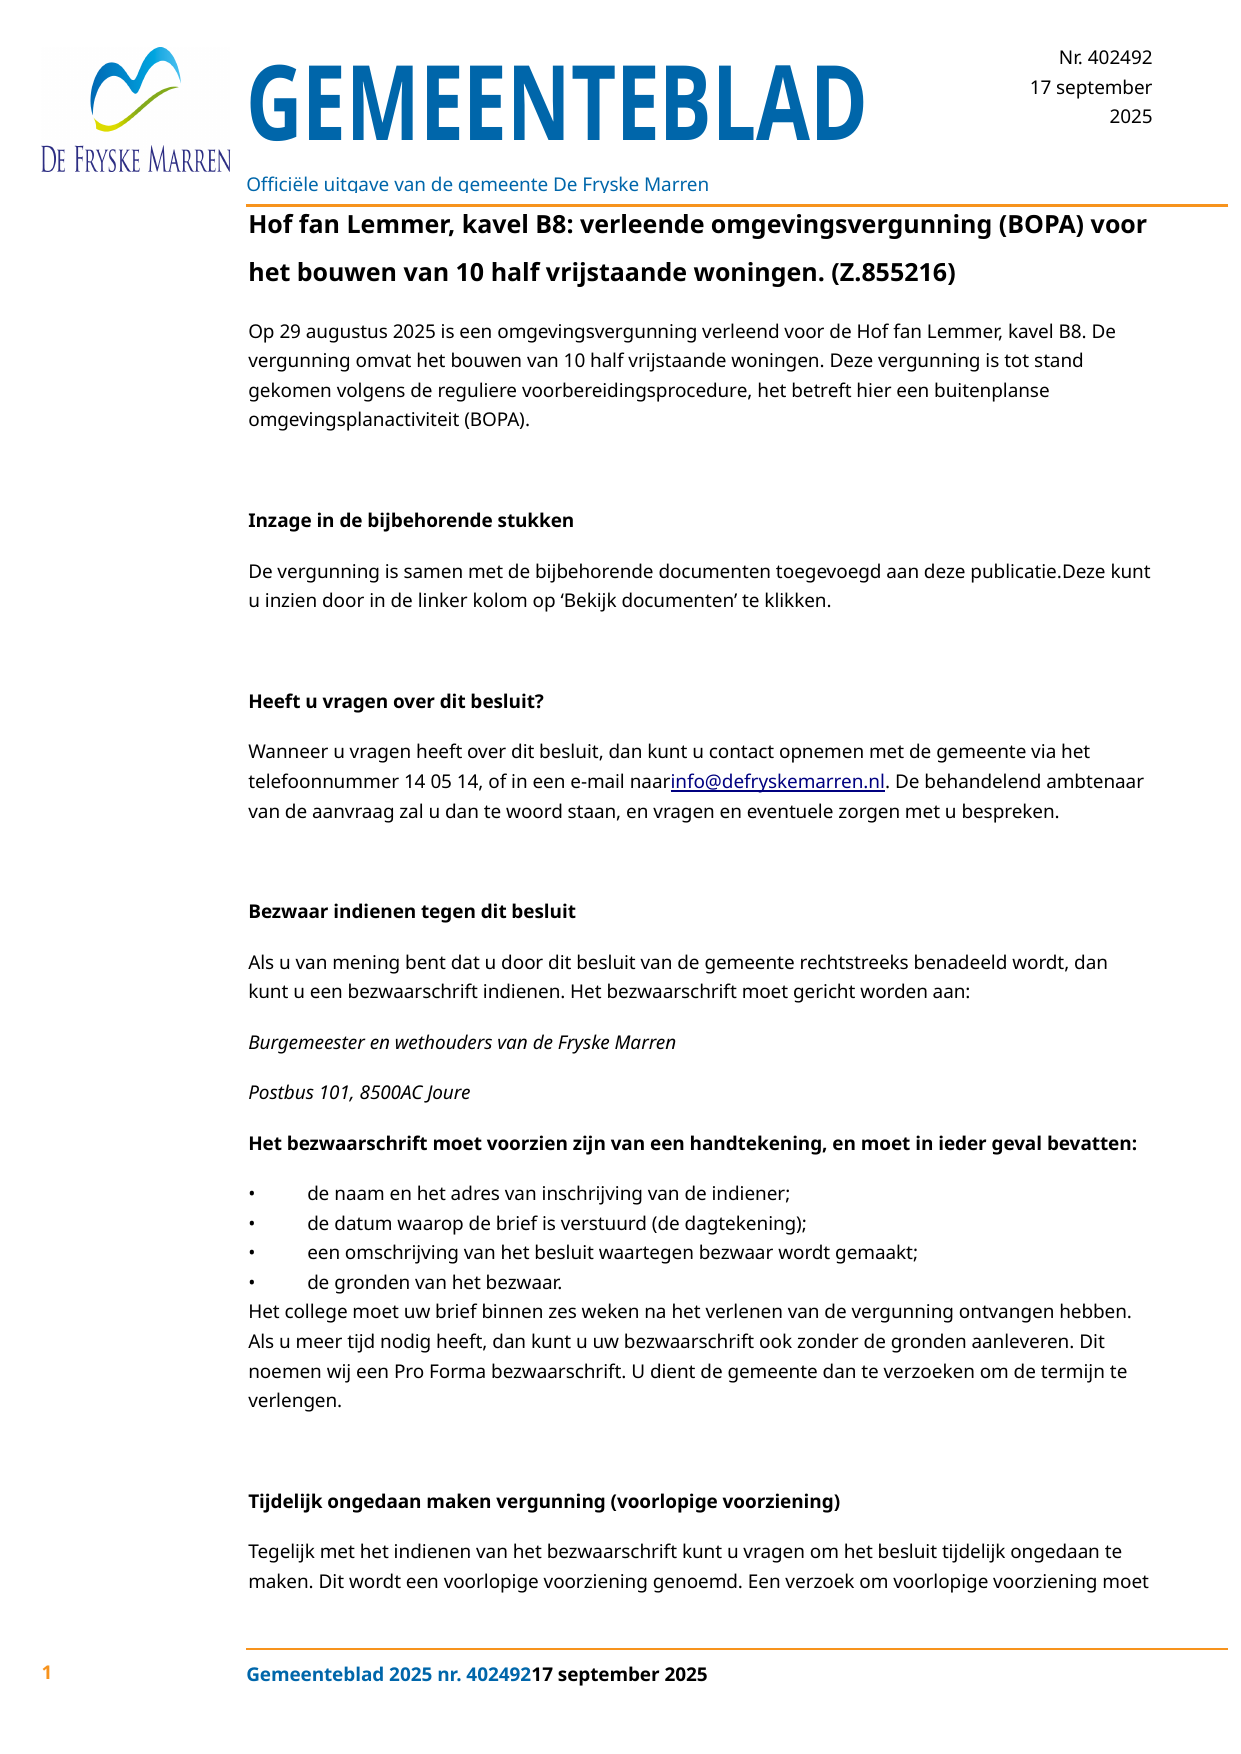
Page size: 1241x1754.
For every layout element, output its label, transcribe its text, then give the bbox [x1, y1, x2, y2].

text Tegelijk met het indienen van het bezwaarschrift kunt u vragen om het besluit tijdelijk ongedaan te maken. Dit wordt een voorlopige voorziening genoemd. Een verzoek om voorlopige voorziening moet [248, 1539, 1152, 1594]
picture [41, 47, 231, 172]
list de naam en het adres van inschrijving van de indiener; [248, 1180, 1152, 1206]
text Als u van mening bent dat u door dit besluit van de gemeente rechtstreeks benadeeld wordt, dan kunt u een bezwaarschrift indienen. Het bezwaarschrift moet gericht worden aan: [248, 949, 1152, 1004]
text Hof fan Lemmer, kavel B8: verleende omgevingsvergunning (BOPA) voor het bouwen van 10 half vrijstaande woningen. (Z.855216) [248, 207, 1152, 288]
text Tijdelijk ongedaan maken vergunning (voorlopige voorziening) [248, 1488, 1152, 1514]
list de gronden van het bezwaar. [248, 1269, 1152, 1295]
text Op 29 augustus 2025 is een omgevingsvergunning verleend voor de Hof fan Lemmer, kavel B8. De vergunning omvat het bouwen van 10 half vrijstaande woningen. Deze vergunning is tot stand gekomen volgens de reguliere voorbereidingsprocedure, het betreft hier een buitenplanse omgevingsplanactiviteit (BOPA). [248, 318, 1152, 432]
list de datum waarop de brief is verstuurd (de dagtekening); [248, 1210, 1152, 1236]
text Burgemeester en wethouders van de Fryske Marren [248, 1029, 1152, 1055]
text Het college moet uw brief binnen zes weken na het verlenen van de vergunning ontvangen hebben. Als u meer tijd nodig heeft, dan kunt u uw bezwaarschrift ook zonder de gronden aanleveren. Dit noemen wij een Pro Forma bezwaarschrift. U dient de gemeente dan te verzoeken om de termijn te verlengen. [248, 1299, 1152, 1413]
list een omschrijving van het besluit waartegen bezwaar wordt gemaakt; [248, 1239, 1152, 1265]
text Het bezwaarschrift moet voorzien zijn van een handtekening, en moet in ieder geval bevatten: [248, 1130, 1152, 1156]
text Bezwaar indienen tegen dit besluit [248, 899, 1152, 924]
text Wanneer u vragen heeft over dit besluit, dan kunt u contact opnemen met de gemeente via het telefoonnummer 14 05 14, of in een e-mail naarinfo@defryskemarren.nl. De behandelend ambtenaar van de aanvraag zal u dan te woord staan, en vragen en eventuele zorgen met u bespreken. [248, 739, 1152, 824]
text Inzage in de bijbehorende stukken [248, 507, 1152, 533]
text Heeft u vragen over dit besluit? [248, 688, 1152, 714]
text De vergunning is samen met de bijbehorende documenten toegevoegd aan deze publicatie.Deze kunt u inzien door in de linker kolom op ‘Bekijk documenten’ te klikken. [248, 558, 1152, 613]
text Postbus 101, 8500AC Joure [248, 1079, 1152, 1105]
